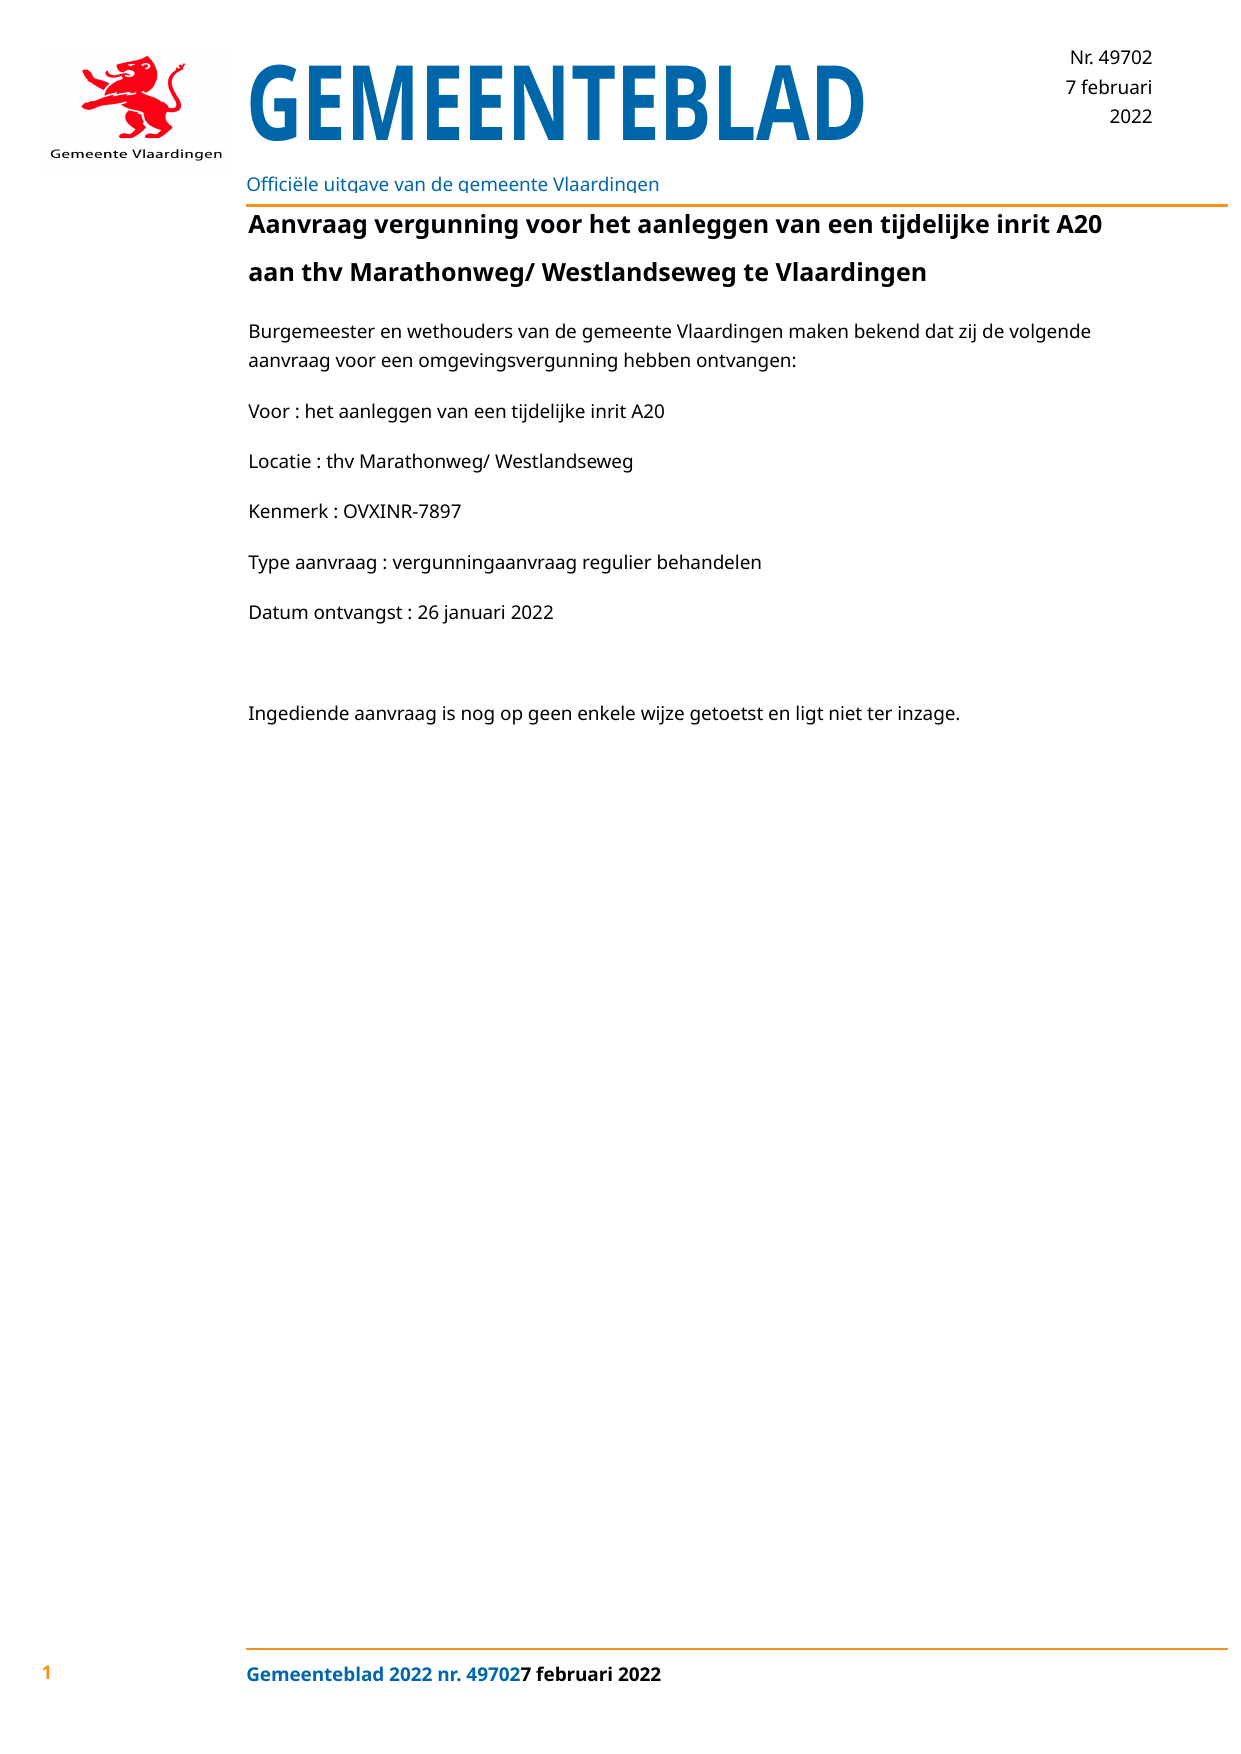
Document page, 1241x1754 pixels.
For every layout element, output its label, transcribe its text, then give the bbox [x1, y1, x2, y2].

text Burgemeester en wethouders van de gemeente Vlaardingen maken bekend dat zij de volgende aanvraag voor een omgevingsvergunning hebben ontvangen: [248, 318, 1152, 373]
text Ingediende aanvraag is nog op geen enkele wijze getoetst en ligt niet ter inzage. [248, 700, 1152, 726]
text Datum ontvangst : 26 januari 2022 [248, 599, 1152, 625]
picture [41, 47, 231, 172]
text Voor : het aanleggen van een tijdelijke inrit A20 [248, 398, 1152, 424]
text Kenmerk : OVXINR-7897 [248, 499, 1152, 524]
text Type aanvraag : vergunningaanvraag regulier behandelen [248, 549, 1152, 575]
text Locatie : thv Marathonweg/ Westlandseweg [248, 448, 1152, 474]
text Aanvraag vergunning voor het aanleggen van een tijdelijke inrit A20 aan thv Marathonweg/ Westlandseweg te Vlaardingen [248, 207, 1152, 288]
